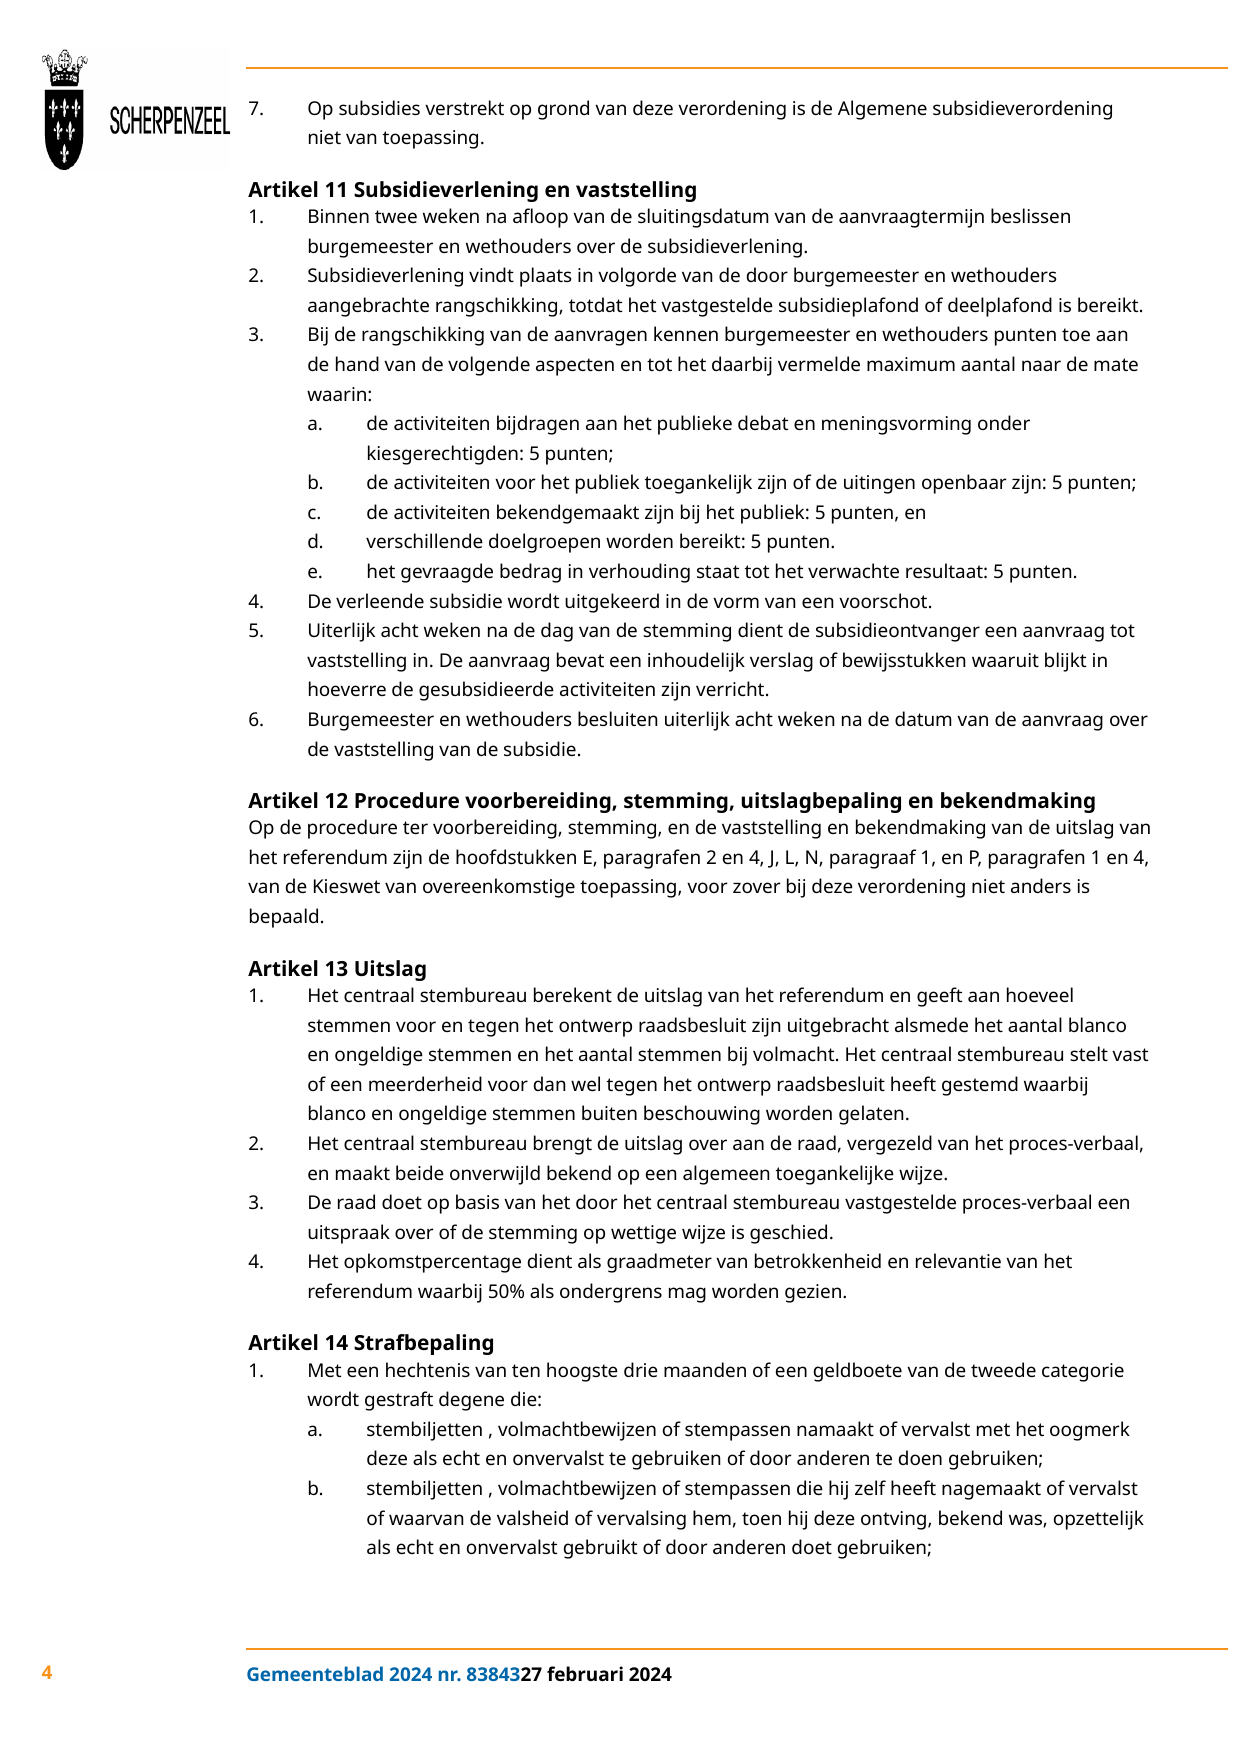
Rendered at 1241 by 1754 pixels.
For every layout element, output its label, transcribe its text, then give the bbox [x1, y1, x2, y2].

list het gevraagde bedrag in verhouding staat tot het verwachte resultaat: 5 punten. [307, 558, 1152, 584]
list stembiljetten , volmachtbewijzen of stempassen namaakt of vervalst met het oogmerk deze als echt en onvervalst te gebruiken of door anderen te doen gebruiken; [307, 1416, 1152, 1471]
text Artikel 13 Uitslag [248, 954, 1152, 982]
list Subsidieverlening vindt plaats in volgorde van de door burgemeester en wethouders aangebrachte rangschikking, totdat het vastgestelde subsidieplafond of deelplafond is bereikt. [248, 262, 1152, 318]
list Bij de rangschikking van de aanvragen kennen burgemeester en wethouders punten toe aan de hand van de volgende aspecten en tot het daarbij vermelde maximum aantal naar de mate waarin: [248, 322, 1152, 406]
list Het opkomstpercentage dient als graadmeter van betrokkenheid en relevantie van het referendum waarbij 50% als ondergrens mag worden gezien. [248, 1248, 1152, 1304]
picture [41, 47, 231, 172]
text Artikel 12 Procedure voorbereiding, stemming, uitslagbepaling en bekendmaking [248, 786, 1152, 814]
list De raad doet op basis van het door het centraal stembureau vastgestelde proces-verbaal een uitspraak over of de stemming op wettige wijze is geschied. [248, 1189, 1152, 1244]
text Artikel 11 Subsidieverlening en vaststelling [248, 175, 1152, 203]
list Uiterlijk acht weken na de dag van de stemming dient de subsidieontvanger een aanvraag tot vaststelling in. De aanvraag bevat een inhoudelijk verslag of bewijsstukken waaruit blijkt in hoeverre de gesubsidieerde activiteiten zijn verricht. [248, 617, 1152, 702]
list De verleende subsidie wordt uitgekeerd in de vorm van een voorschot. [248, 588, 1152, 613]
list Met een hechtenis van ten hoogste drie maanden of een geldboete van de tweede categorie wordt gestraft degene die: [248, 1357, 1152, 1412]
list verschillende doelgroepen worden bereikt: 5 punten. [307, 529, 1152, 554]
list de activiteiten bekendgemaakt zijn bij het publiek: 5 punten, en [307, 499, 1152, 525]
list Het centraal stembureau brengt de uitslag over aan de raad, vergezeld van het proces-verbaal, en maakt beide onverwijld bekend op een algemeen toegankelijke wijze. [248, 1130, 1152, 1185]
list Burgemeester en wethouders besluiten uiterlijk acht weken na de datum van de aanvraag over de vaststelling van de subsidie. [248, 706, 1152, 761]
list Op subsidies verstrekt op grond van deze verordening is de Algemene subsidieverordening niet van toepassing. [248, 95, 1152, 150]
list de activiteiten voor het publiek toegankelijk zijn of de uitingen openbaar zijn: 5 punten; [307, 469, 1152, 495]
list Het centraal stembureau berekent de uitslag van het referendum en geeft aan hoeveel stemmen voor en tegen het ontwerp raadsbesluit zijn uitgebracht alsmede het aantal blanco en ongeldige stemmen en het aantal stemmen bij volmacht. Het centraal stembureau stelt vast of een meerderheid voor dan wel tegen het ontwerp raadsbesluit heeft gestemd waarbij blanco en ongeldige stemmen buiten beschouwing worden gelaten. [248, 982, 1152, 1126]
list stembiljetten , volmachtbewijzen of stempassen die hij zelf heeft nagemaakt of vervalst of waarvan de valsheid of vervalsing hem, toen hij deze ontving, bekend was, opzettelijk als echt en onvervalst gebruikt of door anderen doet gebruiken; [307, 1475, 1152, 1560]
text Artikel 14 Strafbepaling [248, 1328, 1152, 1357]
text Op de procedure ter voorbereiding, stemming, en de vaststelling en bekendmaking van de uitslag van het referendum zijn de hoofdstukken E, paragrafen 2 en 4, J, L, N, paragraaf 1, en P, paragrafen 1 en 4, van de Kieswet van overeenkomstige toepassing, voor zover bij deze verordening niet anders is bepaald. [248, 814, 1152, 929]
list Binnen twee weken na afloop van de sluitingsdatum van de aanvraagtermijn beslissen burgemeester en wethouders over de subsidieverlening. [248, 203, 1152, 258]
list de activiteiten bijdragen aan het publieke debat en meningsvorming onder kiesgerechtigden: 5 punten; [307, 410, 1152, 466]
